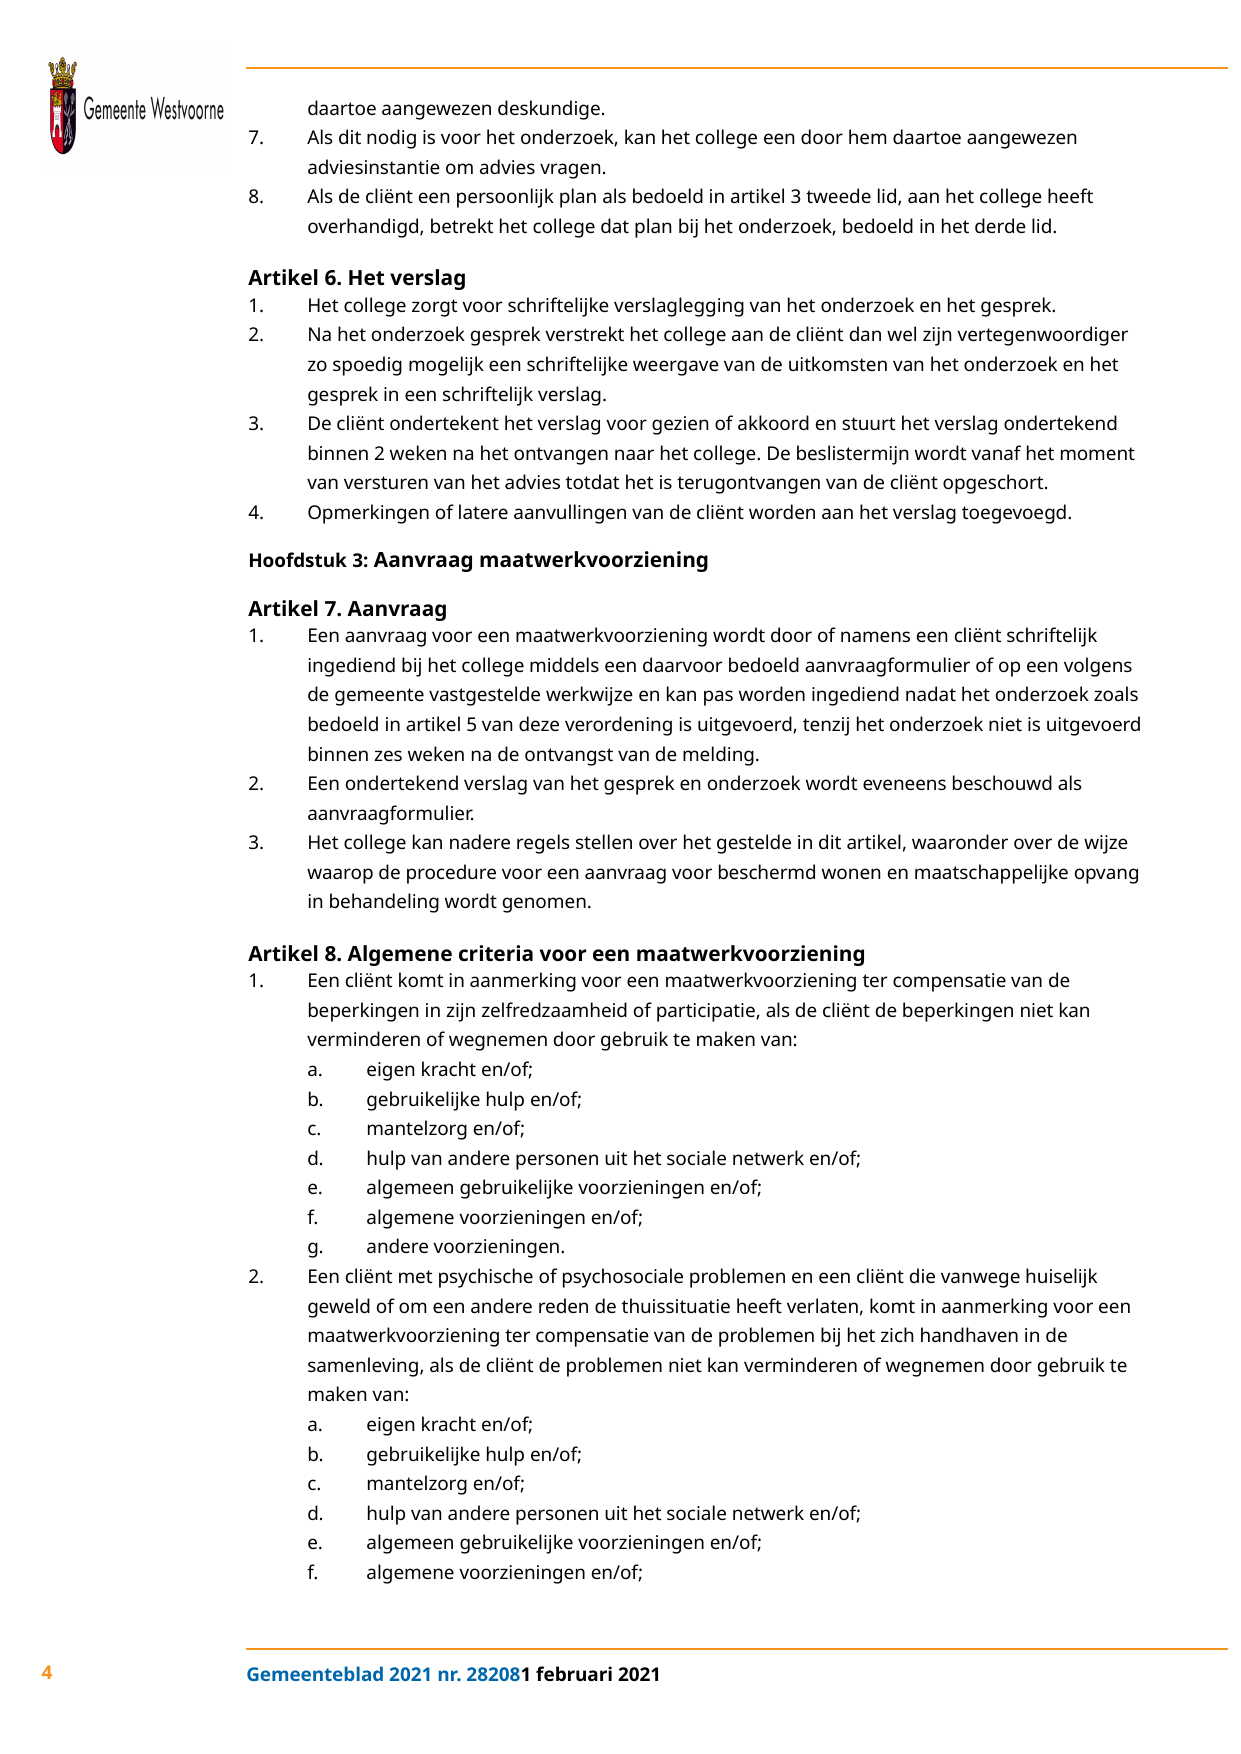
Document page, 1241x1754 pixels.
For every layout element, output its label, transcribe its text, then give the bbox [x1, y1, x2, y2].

list hulp van andere personen uit het sociale netwerk en/of; [307, 1145, 1152, 1171]
list gebruikelijke hulp en/of; [307, 1441, 1152, 1467]
list Een cliënt met psychische of psychosociale problemen en een cliënt die vanwege huiselijk geweld of om een andere reden de thuissituatie heeft verlaten, komt in aanmerking voor een maatwerkvoorziening ter compensatie van de problemen bij het zich handhaven in de samenleving, als de cliënt de problemen niet kan verminderen of wegnemen door gebruik te maken van: [248, 1263, 1152, 1407]
list Het college zorgt voor schriftelijke verslaglegging van het onderzoek en het gesprek. [248, 292, 1152, 318]
picture [41, 47, 231, 172]
list Het college kan nadere regels stellen over het gestelde in dit artikel, waaronder over de wijze waarop de procedure voor een aanvraag voor beschermd wonen en maatschappelijke opvang in behandeling wordt genomen. [248, 829, 1152, 914]
list mantelzorg en/of; [307, 1115, 1152, 1141]
list algemeen gebruikelijke voorzieningen en/of; [307, 1174, 1152, 1200]
text Artikel 6. Het verslag [248, 263, 1152, 292]
list algemene voorzieningen en/of; [307, 1559, 1152, 1585]
list Na het onderzoek gesprek verstrekt het college aan de cliënt dan wel zijn vertegenwoordiger zo spoedig mogelijk een schriftelijke weergave van de uitkomsten van het onderzoek en het gesprek in een schriftelijk verslag. [248, 322, 1152, 406]
list mantelzorg en/of; [307, 1470, 1152, 1496]
list eigen kracht en/of; [307, 1056, 1152, 1082]
list algemeen gebruikelijke voorzieningen en/of; [307, 1529, 1152, 1555]
list Opmerkingen of latere aanvullingen van de cliënt worden aan het verslag toegevoegd. [248, 499, 1152, 525]
list Een ondertekend verslag van het gesprek en onderzoek wordt eveneens beschouwd als aanvraagformulier. [248, 770, 1152, 826]
list Als de cliënt een persoonlijk plan als bedoeld in artikel 3 tweede lid, aan het college heeft overhandigd, betrekt het college dat plan bij het onderzoek, bedoeld in het derde lid. [248, 183, 1152, 239]
list andere voorzieningen. [307, 1234, 1152, 1259]
list De cliënt ondertekent het verslag voor gezien of akkoord en stuurt het verslag ondertekend binnen 2 weken na het ontvangen naar het college. De beslistermijn wordt vanaf het moment van versturen van het advies totdat het is terugontvangen van de cliënt opgeschort. [248, 410, 1152, 495]
list algemene voorzieningen en/of; [307, 1204, 1152, 1230]
text Hoofdstuk 3: Aanvraag maatwerkvoorziening [248, 545, 1152, 573]
text Artikel 7. Aanvraag [248, 594, 1152, 622]
text Artikel 8. Algemene criteria voor een maatwerkvoorziening [248, 939, 1152, 967]
list Een aanvraag voor een maatwerkvoorziening wordt door of namens een cliënt schriftelijk ingediend bij het college middels een daarvoor bedoeld aanvraagformulier of op een volgens de gemeente vastgestelde werkwijze en kan pas worden ingediend nadat het onderzoek zoals bedoeld in artikel 5 van deze verordening is uitgevoerd, tenzij het onderzoek niet is uitgevoerd binnen zes weken na de ontvangst van de melding. [248, 622, 1152, 766]
list daartoe aangewezen deskundige. [248, 95, 1152, 121]
list Een cliënt komt in aanmerking voor een maatwerkvoorziening ter compensatie van de beperkingen in zijn zelfredzaamheid of participatie, als de cliënt de beperkingen niet kan verminderen of wegnemen door gebruik te maken van: [248, 967, 1152, 1052]
list Als dit nodig is voor het onderzoek, kan het college een door hem daartoe aangewezen adviesinstantie om advies vragen. [248, 124, 1152, 180]
list eigen kracht en/of; [307, 1411, 1152, 1437]
list hulp van andere personen uit het sociale netwerk en/of; [307, 1500, 1152, 1526]
list gebruikelijke hulp en/of; [307, 1086, 1152, 1112]
